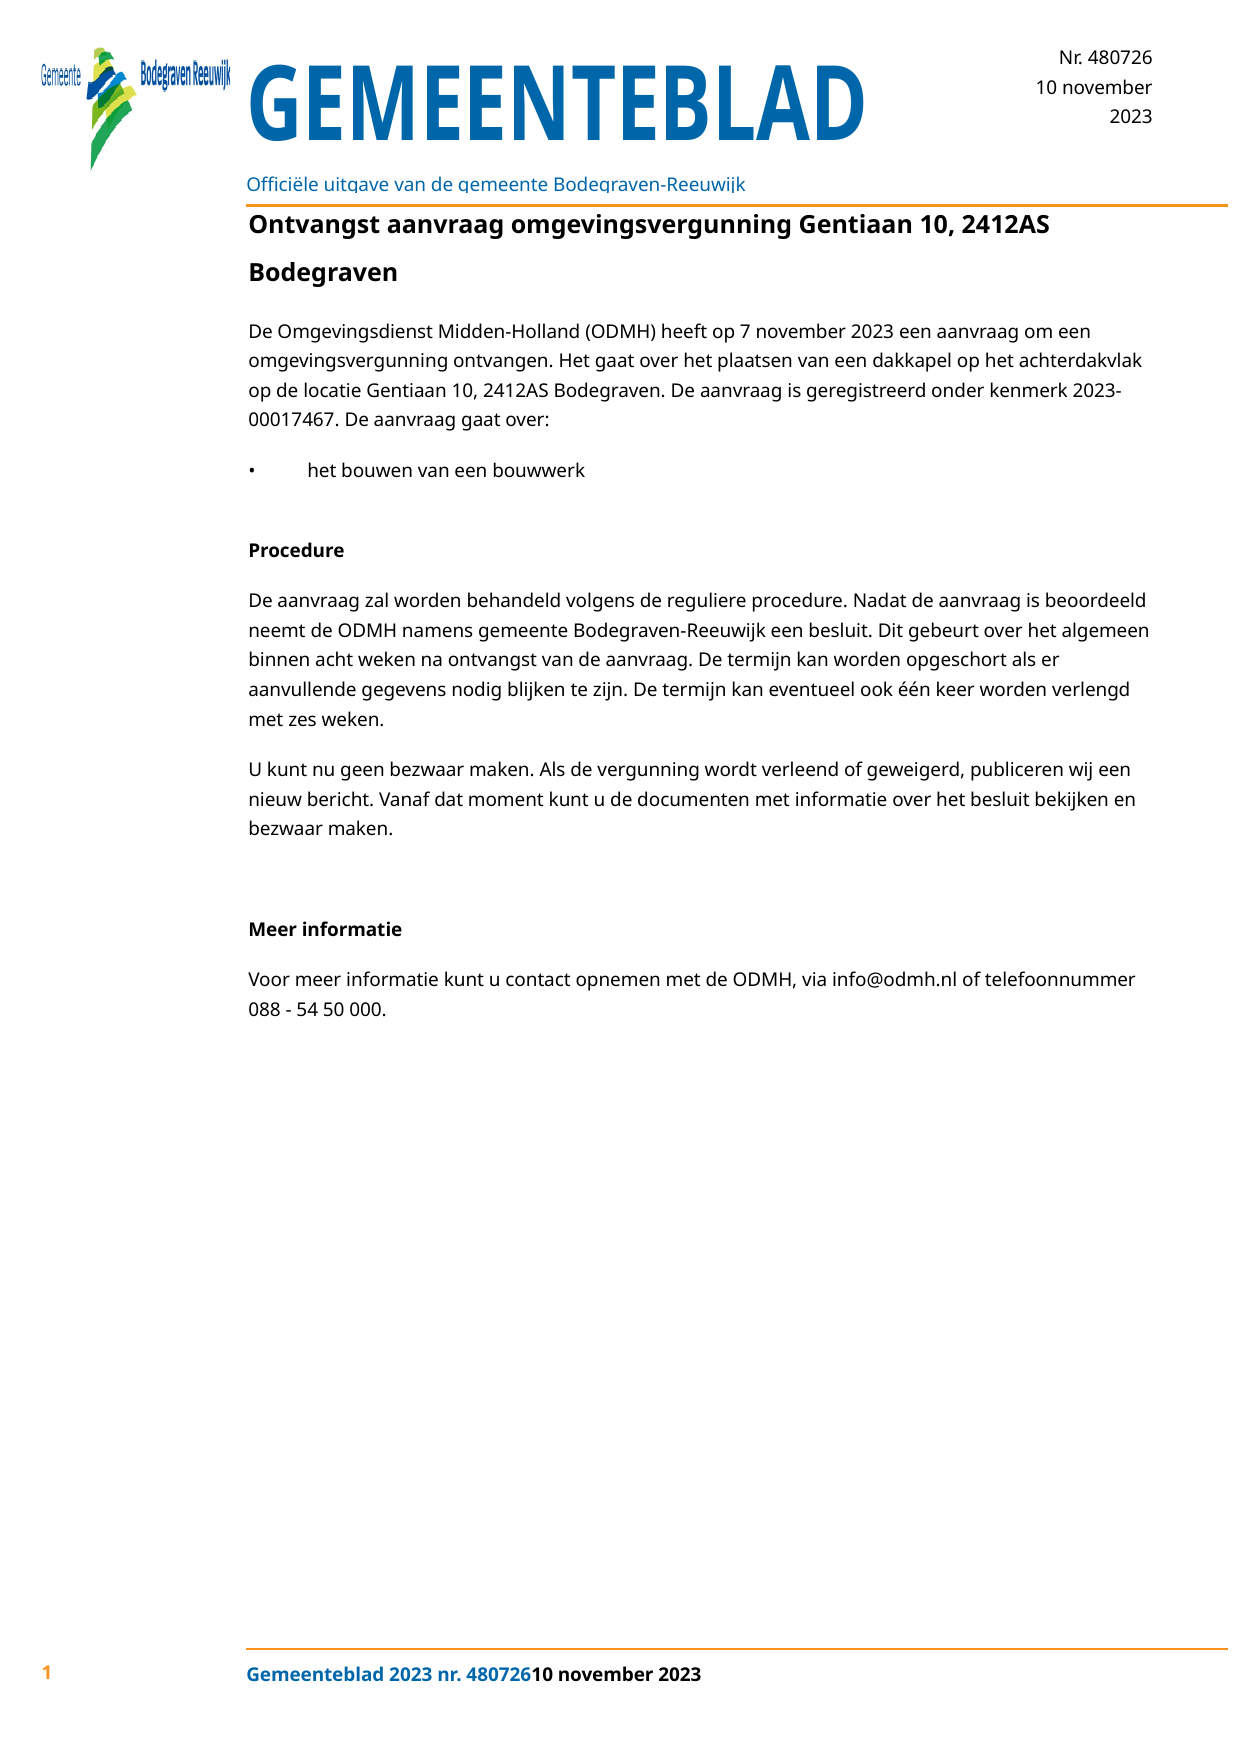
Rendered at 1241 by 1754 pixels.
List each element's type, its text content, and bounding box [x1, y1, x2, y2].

list het bouwen van een bouwwerk [248, 457, 1152, 483]
text Ontvangst aanvraag omgevingsvergunning Gentiaan 10, 2412AS Bodegraven [248, 207, 1152, 288]
text Procedure [248, 537, 1152, 563]
picture [41, 47, 231, 172]
text De aanvraag zal worden behandeld volgens de reguliere procedure. Nadat de aanvraag is beoordeeld neemt de ODMH namens gemeente Bodegraven-Reeuwijk een besluit. Dit gebeurt over het algemeen binnen acht weken na ontvangst van de aanvraag. De termijn kan worden opgeschort als er aanvullende gegevens nodig blijken te zijn. De termijn kan eventueel ook één keer worden verlengd met zes weken. [248, 587, 1152, 732]
text De Omgevingsdienst Midden-Holland (ODMH) heeft op 7 november 2023 een aanvraag om een omgevingsvergunning ontvangen. Het gaat over het plaatsen van een dakkapel op het achterdakvlak op de locatie Gentiaan 10, 2412AS Bodegraven. De aanvraag is geregistreerd onder kenmerk 2023-00017467. De aanvraag gaat over: [248, 318, 1152, 432]
text U kunt nu geen bezwaar maken. Als de vergunning wordt verleend of geweigerd, publiceren wij een nieuw bericht. Vanaf dat moment kunt u de documenten met informatie over het besluit bekijken en bezwaar maken. [248, 756, 1152, 841]
text Voor meer informatie kunt u contact opnemen met de ODMH, via info@odmh.nl of telefoonnummer 088 - 54 50 000. [248, 967, 1152, 1022]
text Meer informatie [248, 916, 1152, 942]
